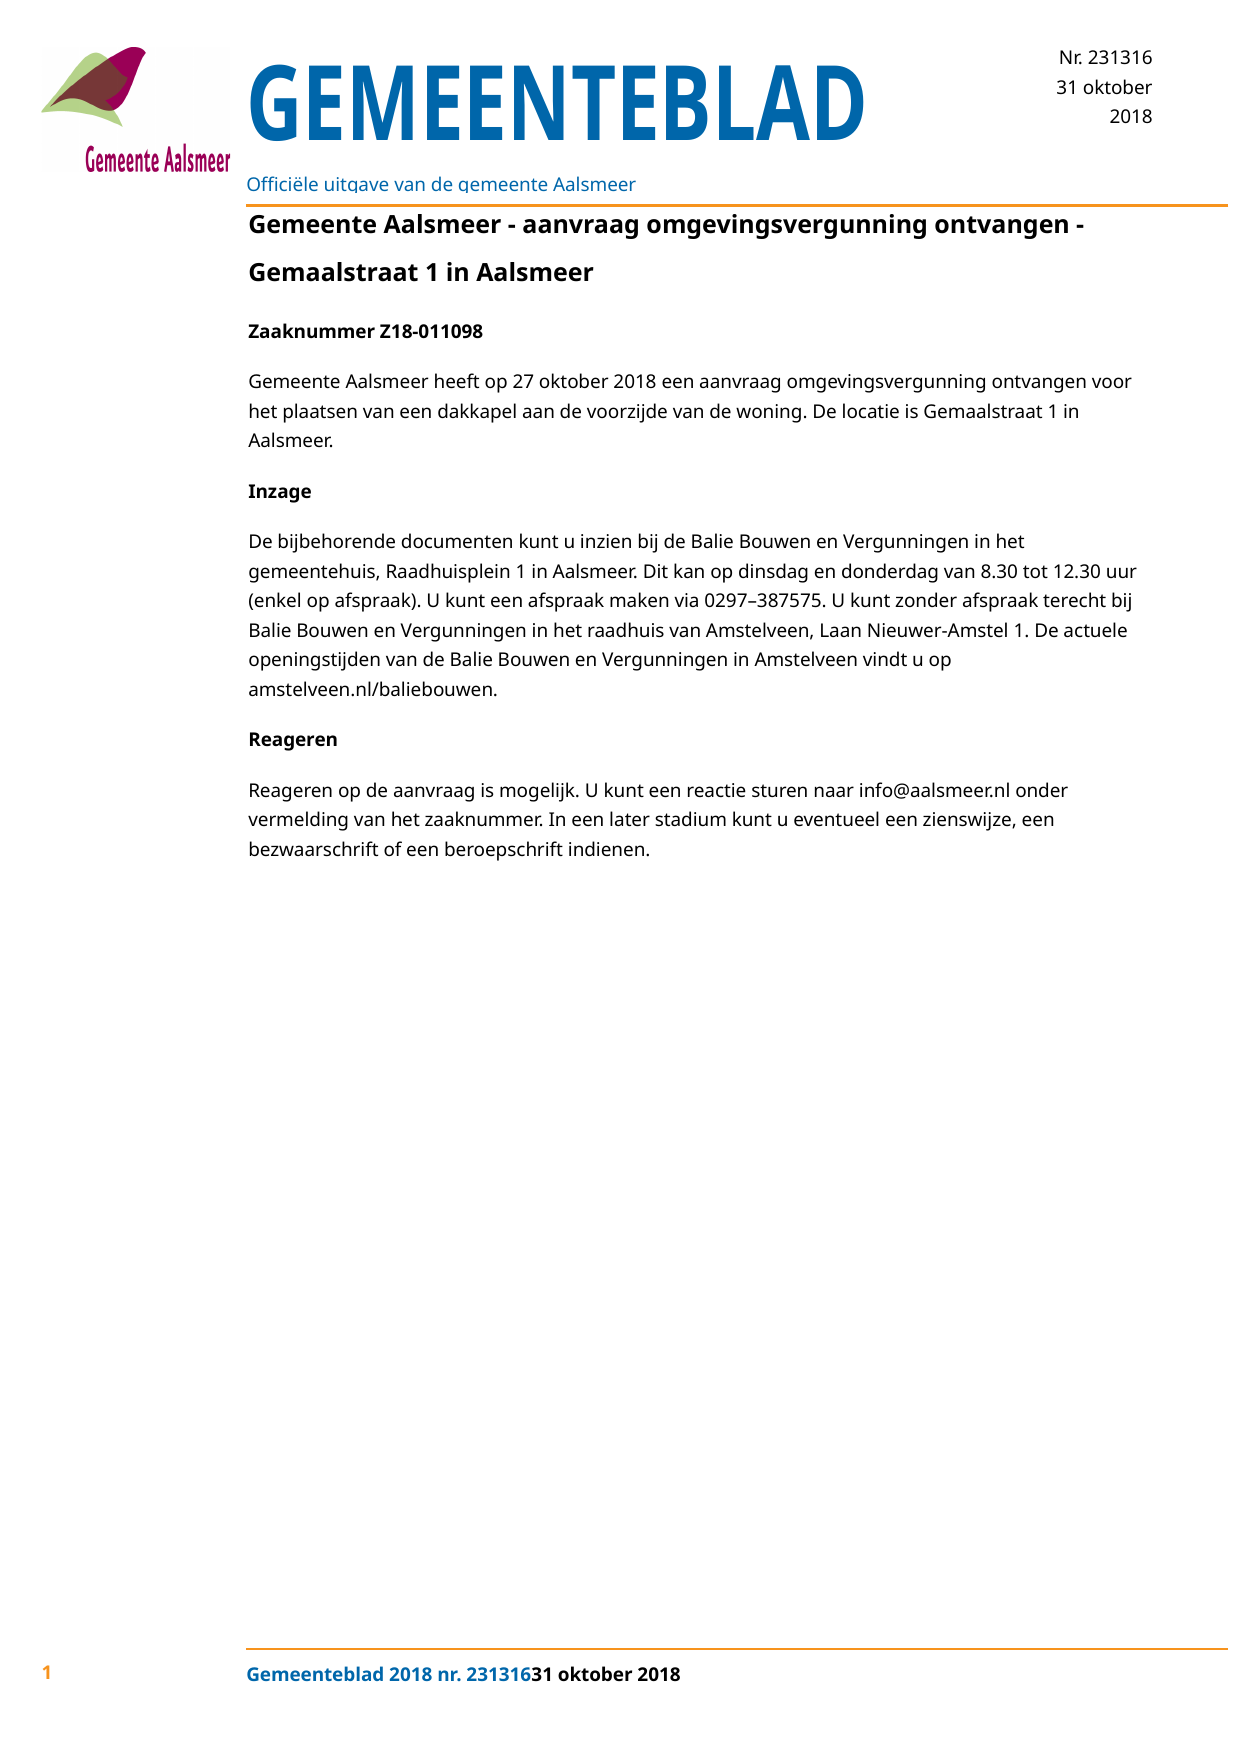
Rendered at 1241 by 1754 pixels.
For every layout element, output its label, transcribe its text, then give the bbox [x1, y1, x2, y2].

text Gemeente Aalsmeer - aanvraag omgevingsvergunning ontvangen - Gemaalstraat 1 in Aalsmeer [248, 207, 1152, 288]
text Zaaknummer Z18-011098 [248, 318, 1152, 344]
text Gemeente Aalsmeer heeft op 27 oktober 2018 een aanvraag omgevingsvergunning ontvangen voor het plaatsen van een dakkapel aan de voorzijde van de woning. De locatie is Gemaalstraat 1 in Aalsmeer. [248, 368, 1152, 453]
text Reageren [248, 727, 1152, 752]
text De bijbehorende documenten kunt u inzien bij de Balie Bouwen en Vergunningen in het gemeentehuis, Raadhuisplein 1 in Aalsmeer. Dit kan op dinsdag en donderdag van 8.30 tot 12.30 uur (enkel op afspraak). U kunt een afspraak maken via 0297–387575. U kunt zonder afspraak terecht bij Balie Bouwen en Vergunningen in het raadhuis van Amstelveen, Laan Nieuwer-Amstel 1. De actuele openingstijden van de Balie Bouwen en Vergunningen in Amstelveen vindt u op amstelveen.nl/baliebouwen. [248, 528, 1152, 702]
picture [41, 47, 231, 172]
text Reageren op de aanvraag is mogelijk. U kunt een reactie sturen naar info@aalsmeer.nl onder vermelding van het zaaknummer. In een later stadium kunt u eventueel een zienswijze, een bezwaarschrift of een beroepschrift indienen. [248, 777, 1152, 862]
text Inzage [248, 478, 1152, 504]
